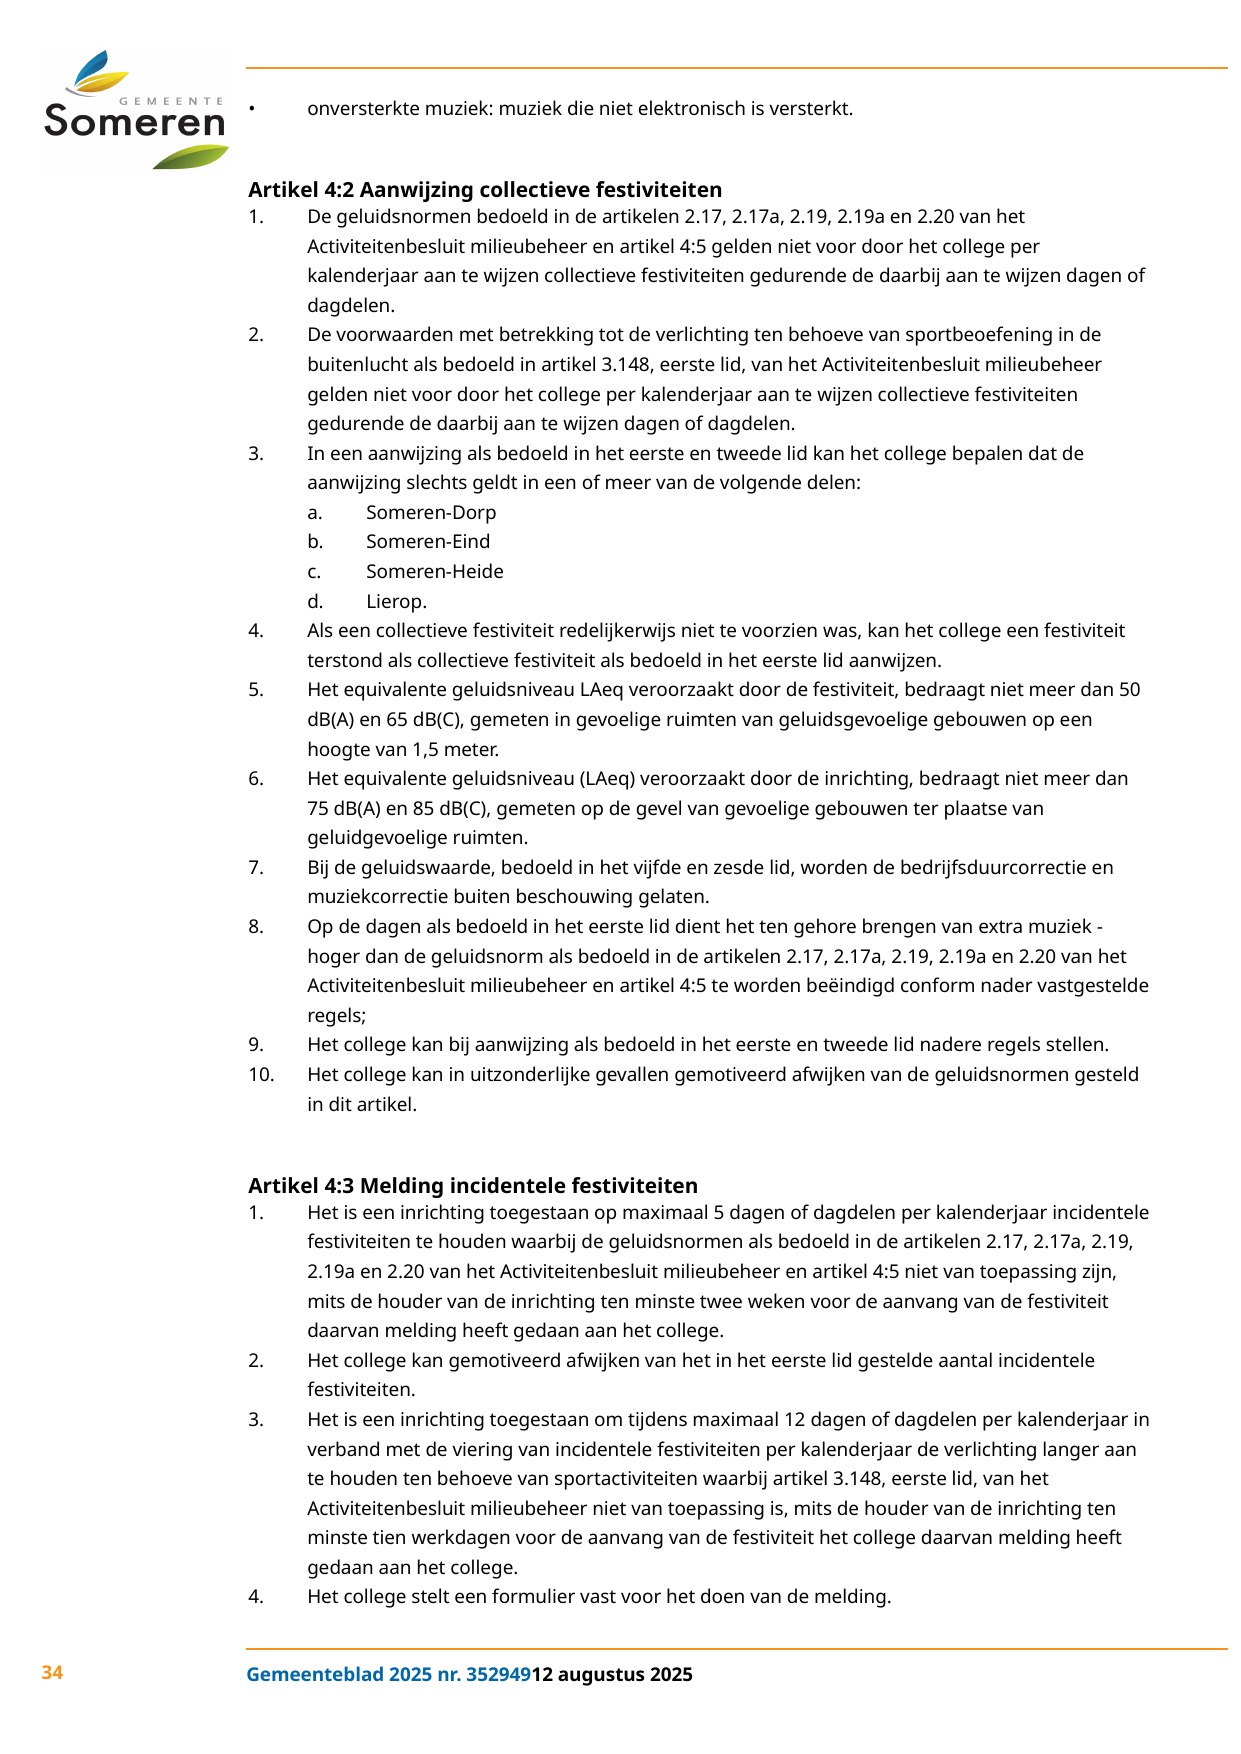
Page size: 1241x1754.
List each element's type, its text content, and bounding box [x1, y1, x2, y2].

list De voorwaarden met betrekking tot de verlichting ten behoeve van sportbeoefening in de buitenlucht als bedoeld in artikel 3.148, eerste lid, van het Activiteitenbesluit milieubeheer gelden niet voor door het college per kalenderjaar aan te wijzen collectieve festiviteiten gedurende de daarbij aan te wijzen dagen of dagdelen. [248, 322, 1152, 436]
list onversterkte muziek: muziek die niet elektronisch is versterkt. [248, 95, 1152, 121]
picture [41, 47, 231, 172]
list Op de dagen als bedoeld in het eerste lid dient het ten gehore brengen van extra muziek -hoger dan de geluidsnorm als bedoeld in de artikelen 2.17, 2.17a, 2.19, 2.19a en 2.20 van het Activiteitenbesluit milieubeheer en artikel 4:5 te worden beëindigd conform nader vastgestelde regels; [248, 913, 1152, 1028]
list Het is een inrichting toegestaan om tijdens maximaal 12 dagen of dagdelen per kalenderjaar in verband met de viering van incidentele festiviteiten per kalenderjaar de verlichting langer aan te houden ten behoeve van sportactiviteiten waarbij artikel 3.148, eerste lid, van het Activiteitenbesluit milieubeheer niet van toepassing is, mits de houder van de inrichting ten minste tien werkdagen voor de aanvang van de festiviteit het college daarvan melding heeft gedaan aan het college. [248, 1406, 1152, 1580]
list Het college kan gemotiveerd afwijken van het in het eerste lid gestelde aantal incidentele festiviteiten. [248, 1347, 1152, 1402]
list Someren-Eind [307, 529, 1152, 554]
list In een aanwijzing als bedoeld in het eerste en tweede lid kan het college bepalen dat de aanwijzing slechts geldt in een of meer van de volgende delen: [248, 440, 1152, 495]
list Het equivalente geluidsniveau LAeq veroorzaakt door de festiviteit, bedraagt niet meer dan 50 dB(A) en 65 dB(C), gemeten in gevoelige ruimten van geluidsgevoelige gebouwen op een hoogte van 1,5 meter. [248, 677, 1152, 761]
text Artikel 4:2 Aanwijzing collectieve festiviteiten [248, 175, 1152, 203]
list Als een collectieve festiviteit redelijkerwijs niet te voorzien was, kan het college een festiviteit terstond als collectieve festiviteit als bedoeld in het eerste lid aanwijzen. [248, 617, 1152, 673]
list Bij de geluidswaarde, bedoeld in het vijfde en zesde lid, worden de bedrijfsduurcorrectie en muziekcorrectie buiten beschouwing gelaten. [248, 854, 1152, 909]
list Het college stelt een formulier vast voor het doen van de melding. [248, 1584, 1152, 1609]
list Someren-Heide [307, 558, 1152, 584]
list Het is een inrichting toegestaan op maximaal 5 dagen of dagdelen per kalenderjaar incidentele festiviteiten te houden waarbij de geluidsnormen als bedoeld in de artikelen 2.17, 2.17a, 2.19, 2.19a en 2.20 van het Activiteitenbesluit milieubeheer en artikel 4:5 niet van toepassing zijn, mits de houder van de inrichting ten minste twee weken voor de aanvang van de festiviteit daarvan melding heeft gedaan aan het college. [248, 1199, 1152, 1343]
list De geluidsnormen bedoeld in de artikelen 2.17, 2.17a, 2.19, 2.19a en 2.20 van het Activiteitenbesluit milieubeheer en artikel 4:5 gelden niet voor door het college per kalenderjaar aan te wijzen collectieve festiviteiten gedurende de daarbij aan te wijzen dagen of dagdelen. [248, 203, 1152, 318]
list Lierop. [307, 588, 1152, 613]
list Someren-Dorp [307, 499, 1152, 525]
list Het college kan bij aanwijzing als bedoeld in het eerste en tweede lid nadere regels stellen. [248, 1032, 1152, 1057]
list Het equivalente geluidsniveau (LAeq) veroorzaakt door de inrichting, bedraagt niet meer dan 75 dB(A) en 85 dB(C), gemeten op de gevel van gevoelige gebouwen ter plaatse van geluidgevoelige ruimten. [248, 765, 1152, 850]
text Artikel 4:3 Melding incidentele festiviteiten [248, 1171, 1152, 1199]
list Het college kan in uitzonderlijke gevallen gemotiveerd afwijken van de geluidsnormen gesteld in dit artikel. [248, 1061, 1152, 1116]
